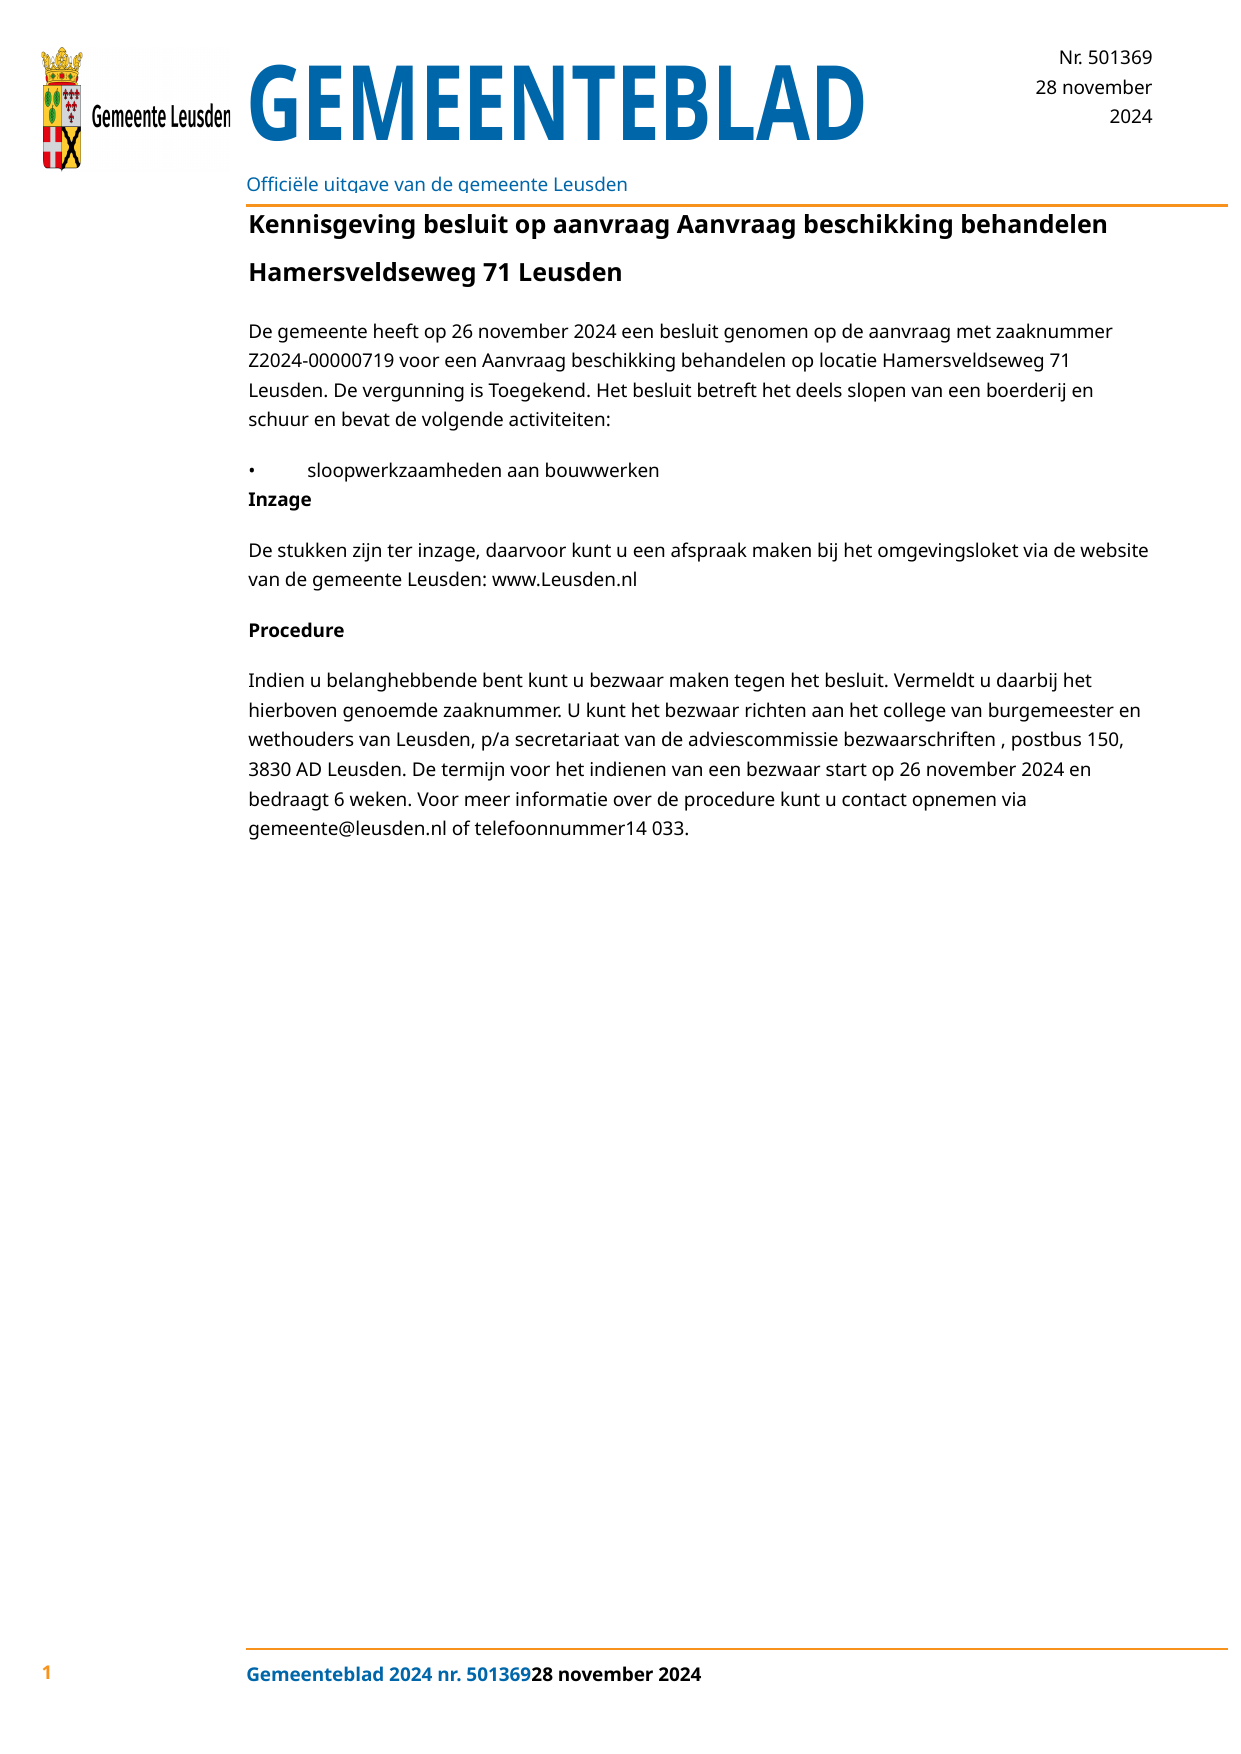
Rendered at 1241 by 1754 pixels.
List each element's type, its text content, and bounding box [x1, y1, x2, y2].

list sloopwerkzaamheden aan bouwwerken [248, 457, 1152, 483]
picture [41, 47, 231, 172]
text Inzage [248, 487, 1152, 512]
text De gemeente heeft op 26 november 2024 een besluit genomen op de aanvraag met zaaknummer Z2024-00000719 voor een Aanvraag beschikking behandelen op locatie Hamersveldseweg 71 Leusden. De vergunning is Toegekend. Het besluit betreft het deels slopen van een boerderij en schuur en bevat de volgende activiteiten: [248, 318, 1152, 432]
text Procedure [248, 617, 1152, 643]
text Indien u belanghebbende bent kunt u bezwaar maken tegen het besluit. Vermeldt u daarbij het hierboven genoemde zaaknummer. U kunt het bezwaar richten aan het college van burgemeester en wethouders van Leusden, p/a secretariaat van de adviescommissie bezwaarschriften , postbus 150, 3830 AD Leusden. De termijn voor het indienen van een bezwaar start op 26 november 2024 en bedraagt 6 weken. Voor meer informatie over de procedure kunt u contact opnemen via gemeente@leusden.nl of telefoonnummer14 033. [248, 667, 1152, 841]
text De stukken zijn ter inzage, daarvoor kunt u een afspraak maken bij het omgevingsloket via de website van de gemeente Leusden: www.Leusden.nl [248, 537, 1152, 592]
text Kennisgeving besluit op aanvraag Aanvraag beschikking behandelen Hamersveldseweg 71 Leusden [248, 207, 1152, 288]
